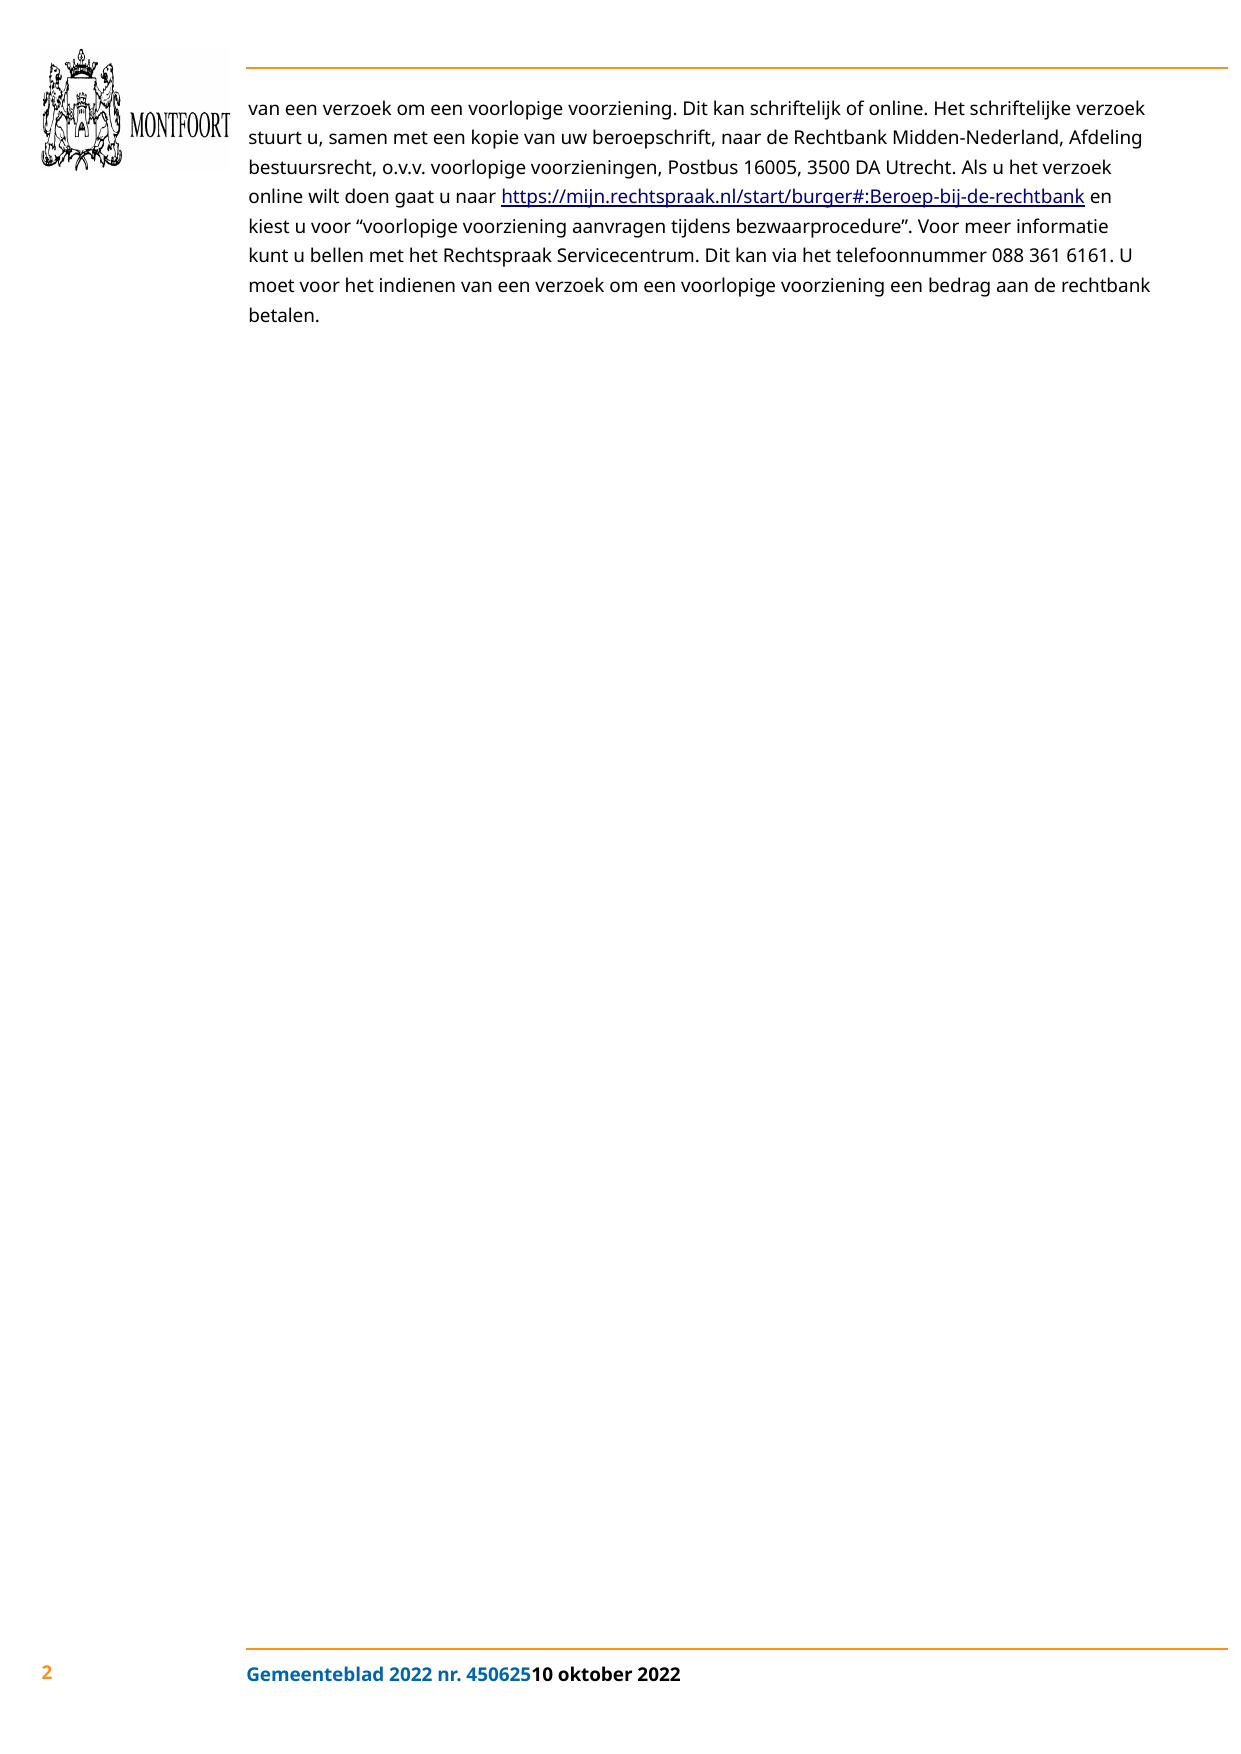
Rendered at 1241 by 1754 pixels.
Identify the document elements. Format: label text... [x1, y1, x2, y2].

picture [41, 47, 231, 172]
text van een verzoek om een voorlopige voorziening. Dit kan schriftelijk of online. Het schriftelijke verzoek stuurt u, samen met een kopie van uw beroepschrift, naar de Rechtbank Midden-Nederland, Afdeling bestuursrecht, o.v.v. voorlopige voorzieningen, Postbus 16005, 3500 DA Utrecht. Als u het verzoek online wilt doen gaat u naar https://mijn.rechtspraak.nl/start/burger#:Beroep-bij-de-rechtbank en kiest u voor “voorlopige voorziening aanvragen tijdens bezwaarprocedure”. Voor meer informatie kunt u bellen met het Rechtspraak Servicecentrum. Dit kan via het telefoonnummer 088 361 6161. U moet voor het indienen van een verzoek om een voorlopige voorziening een bedrag aan de rechtbank betalen. [248, 95, 1152, 328]
